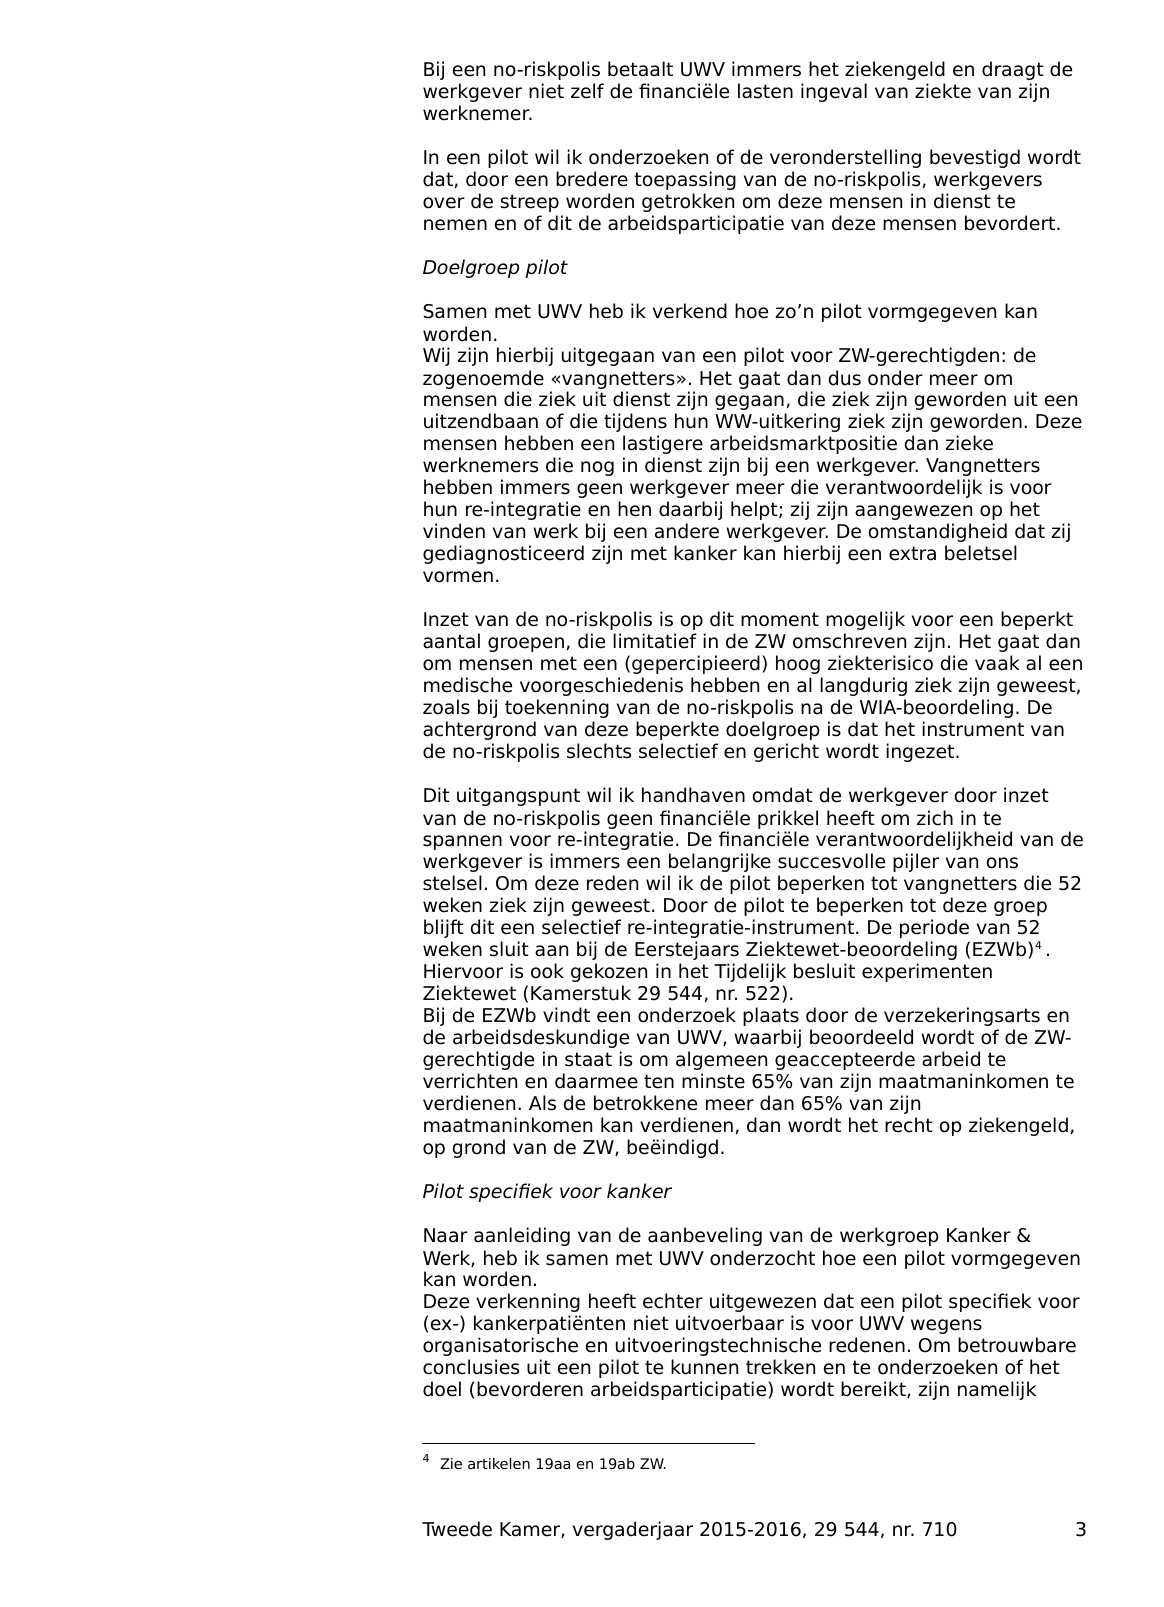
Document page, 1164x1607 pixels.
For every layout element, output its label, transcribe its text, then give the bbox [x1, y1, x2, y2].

text Inzet van de no-riskpolis is op dit moment mogelijk voor een beperkt aantal groepen, die limitatief in de ZW omschreven zijn. Het gaat dan om mensen met een (gepercipieerd) hoog ziekterisico die vaak al een medische voorgeschiedenis hebben en al langdurig ziek zijn geweest, zoals bij toekenning van de no-riskpolis na de WIA-beoordeling. De achtergrond van deze beperkte doelgroep is dat het instrument van de no-riskpolis slechts selectief en gericht wordt ingezet. [422, 609, 1087, 763]
text Zie artikelen 19aa en 19ab ZW. [422, 1452, 1087, 1474]
subtitle Pilot specifiek voor kanker [422, 1181, 1087, 1203]
subtitle Doelgroep pilot [422, 257, 1087, 279]
text Wij zijn hierbij uitgegaan van een pilot voor ZW-gerechtigden: de zogenoemde «vangnetters». Het gaat dan dus onder meer om mensen die ziek uit dienst zijn gegaan, die ziek zijn geworden uit een uitzendbaan of die tijdens hun WW-uitkering ziek zijn geworden. Deze mensen hebben een lastigere arbeidsmarktpositie dan zieke werknemers die nog in dienst zijn bij een werkgever. Vangnetters hebben immers geen werkgever meer die verantwoordelijk is voor hun re-integratie en hen daarbij helpt; zij zijn aangewezen op het vinden van werk bij een andere werkgever. De omstandigheid dat zij gediagnosticeerd zijn met kanker kan hierbij een extra beletsel vormen. [422, 345, 1087, 587]
text Bij een no-riskpolis betaalt UWV immers het ziekengeld en draagt de werkgever niet zelf de financiële lasten ingeval van ziekte van zijn werknemer. [422, 59, 1087, 125]
text Samen met UWV heb ik verkend hoe zo’n pilot vormgegeven kan worden. [422, 301, 1087, 345]
text Deze verkenning heeft echter uitgewezen dat een pilot specifiek voor (ex-) kankerpatiënten niet uitvoerbaar is voor UWV wegens organisatorische en uitvoeringstechnische redenen. Om betrouwbare conclusies uit een pilot te kunnen trekken en te onderzoeken of het doel (bevorderen arbeidsparticipatie) wordt bereikt, zijn namelijk [422, 1291, 1087, 1401]
text Bij de EZWb vindt een onderzoek plaats door de verzekeringsarts en de arbeidsdeskundige van UWV, waarbij beoordeeld wordt of de ZW-gerechtigde in staat is om algemeen geaccepteerde arbeid te verrichten en daarmee ten minste 65% van zijn maatmaninkomen te verdienen. Als de betrokkene meer dan 65% van zijn maatmaninkomen kan verdienen, dan wordt het recht op ziekengeld, op grond van de ZW, beëindigd. [422, 1005, 1087, 1159]
text In een pilot wil ik onderzoeken of de veronderstelling bevestigd wordt dat, door een bredere toepassing van de no-riskpolis, werkgevers over de streep worden getrokken om deze mensen in dienst te nemen en of dit de arbeidsparticipatie van deze mensen bevordert. [422, 147, 1087, 235]
text Naar aanleiding van de aanbeveling van de werkgroep Kanker & Werk, heb ik samen met UWV onderzocht hoe een pilot vormgegeven kan worden. [422, 1225, 1087, 1291]
text Dit uitgangspunt wil ik handhaven omdat de werkgever door inzet van de no-riskpolis geen financiële prikkel heeft om zich in te spannen voor re-integratie. De financiële verantwoordelijkheid van de werkgever is immers een belangrijke succesvolle pijler van ons stelsel. Om deze reden wil ik de pilot beperken tot vangnetters die 52 weken ziek zijn geweest. Door de pilot te beperken tot deze groep blijft dit een selectief re-integratie-instrument. De periode van 52 weken sluit aan bij de Eerstejaars Ziektewet-beoordeling (EZWb). Hiervoor is ook gekozen in het Tijdelijk besluit experimenten Ziektewet (Kamerstuk 29 544, nr. 522). [422, 785, 1087, 1005]
